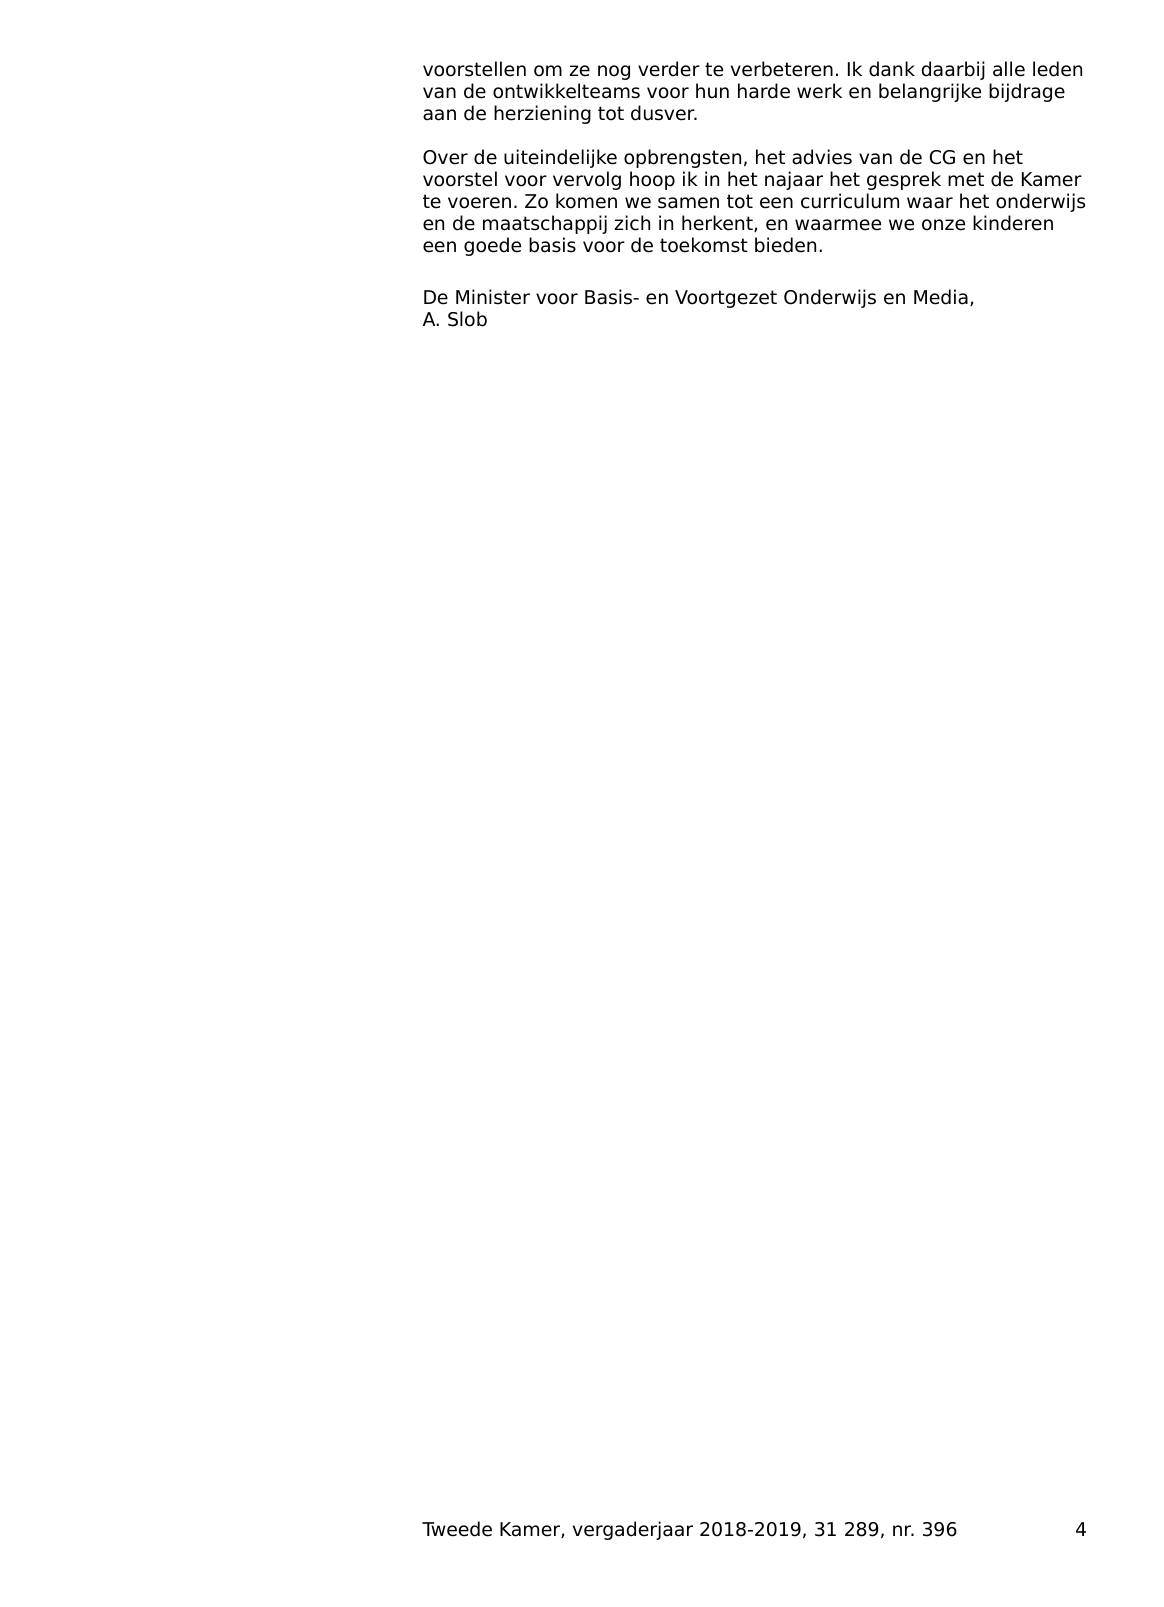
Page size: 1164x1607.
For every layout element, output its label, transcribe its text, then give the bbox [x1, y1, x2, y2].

text voorstellen om ze nog verder te verbeteren. Ik dank daarbij alle leden van de ontwikkelteams voor hun harde werk en belangrijke bijdrage aan de herziening tot dusver. [422, 59, 1087, 125]
text De Minister voor Basis- en Voortgezet Onderwijs en Media, A. Slob [422, 287, 1087, 331]
text Over de uiteindelijke opbrengsten, het advies van de CG en het voorstel voor vervolg hoop ik in het najaar het gesprek met de Kamer te voeren. Zo komen we samen tot een curriculum waar het onderwijs en de maatschappij zich in herkent, en waarmee we onze kinderen een goede basis voor de toekomst bieden. [422, 147, 1087, 257]
